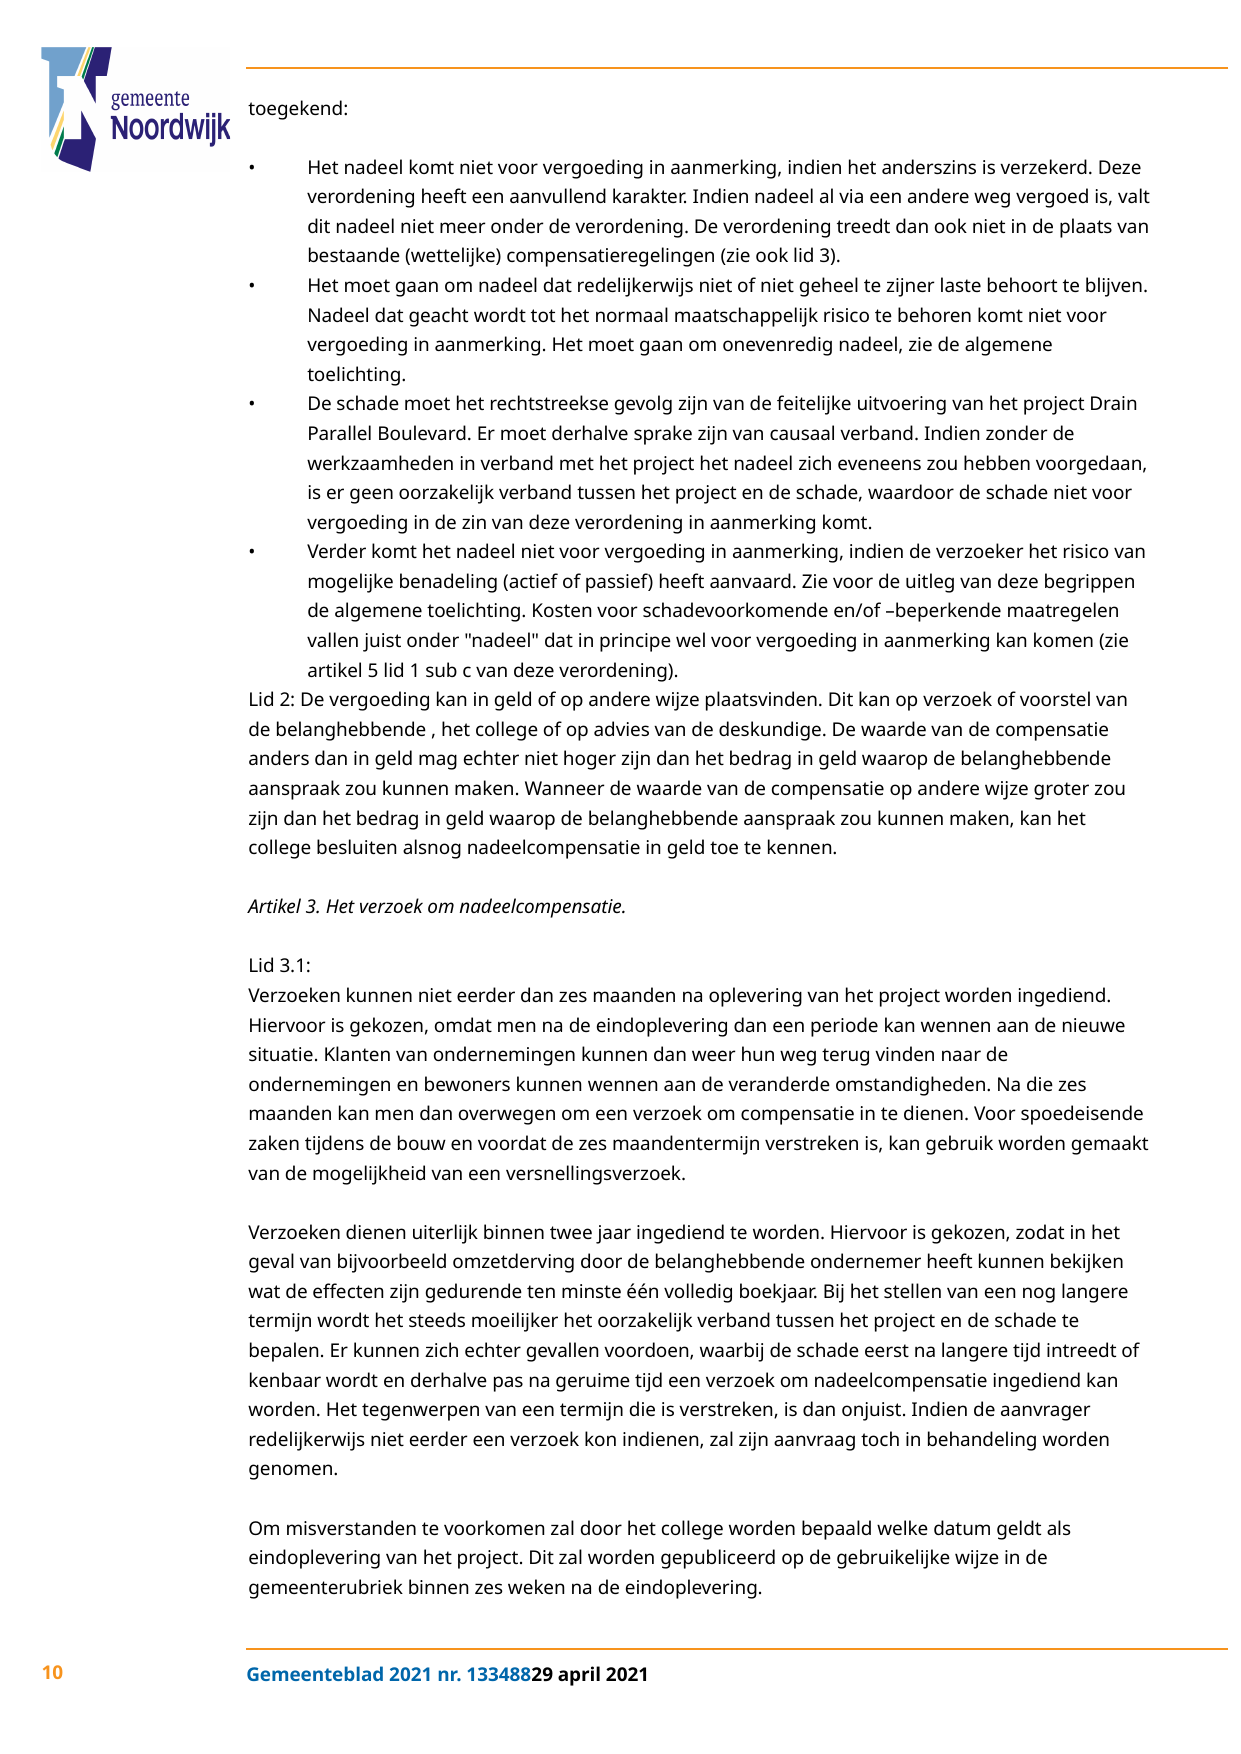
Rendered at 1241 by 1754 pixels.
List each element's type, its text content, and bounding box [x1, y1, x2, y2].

text toegekend: [248, 95, 1152, 121]
list Het nadeel komt niet voor vergoeding in aanmerking, indien het anderszins is verzekerd. Deze verordening heeft een aanvullend karakter. Indien nadeel al via een andere weg vergoed is, valt dit nadeel niet meer onder de verordening. De verordening treedt dan ook niet in de plaats van bestaande (wettelijke) compensatieregelingen (zie ook lid 3). [248, 154, 1152, 268]
list De schade moet het rechtstreekse gevolg zijn van de feitelijke uitvoering van het project Drain Parallel Boulevard. Er moet derhalve sprake zijn van causaal verband. Indien zonder de werkzaamheden in verband met het project het nadeel zich eveneens zou hebben voorgedaan, is er geen oorzakelijk verband tussen het project en de schade, waardoor de schade niet voor vergoeding in de zin van deze verordening in aanmerking komt. [248, 391, 1152, 535]
picture [41, 47, 231, 172]
list Verder komt het nadeel niet voor vergoeding in aanmerking, indien de verzoeker het risico van mogelijke benadeling (actief of passief) heeft aanvaard. Zie voor de uitleg van deze begrippen de algemene toelichting. Kosten voor schadevoorkomende en/of –beperkende maatregelen vallen juist onder "nadeel" dat in principe wel voor vergoeding in aanmerking kan komen (zie artikel 5 lid 1 sub c van deze verordening). [248, 538, 1152, 683]
text Om misverstanden te voorkomen zal door het college worden bepaald welke datum geldt als eindoplevering van het project. Dit zal worden gepubliceerd op de gebruikelijke wijze in de gemeenterubriek binnen zes weken na de eindoplevering. [248, 1515, 1152, 1600]
text Artikel 3. Het verzoek om nadeelcompensatie. [248, 893, 1152, 919]
text Lid 3.1: [248, 953, 1152, 978]
list Het moet gaan om nadeel dat redelijkerwijs niet of niet geheel te zijner laste behoort te blijven. Nadeel dat geacht wordt tot het normaal maatschappelijk risico te behoren komt niet voor vergoeding in aanmerking. Het moet gaan om onevenredig nadeel, zie de algemene toelichting. [248, 272, 1152, 387]
text Verzoeken kunnen niet eerder dan zes maanden na oplevering van het project worden ingediend. Hiervoor is gekozen, omdat men na de eindoplevering dan een periode kan wennen aan de nieuwe situatie. Klanten van ondernemingen kunnen dan weer hun weg terug vinden naar de ondernemingen en bewoners kunnen wennen aan de veranderde omstandigheden. Na die zes maanden kan men dan overwegen om een verzoek om compensatie in te dienen. Voor spoedeisende zaken tijdens de bouw en voordat de zes maandentermijn verstreken is, kan gebruik worden gemaakt van de mogelijkheid van een versnellingsverzoek. [248, 982, 1152, 1186]
text Verzoeken dienen uiterlijk binnen twee jaar ingediend te worden. Hiervoor is gekozen, zodat in het geval van bijvoorbeeld omzetderving door de belanghebbende ondernemer heeft kunnen bekijken wat de effecten zijn gedurende ten minste één volledig boekjaar. Bij het stellen van een nog langere termijn wordt het steeds moeilijker het oorzakelijk verband tussen het project en de schade te bepalen. Er kunnen zich echter gevallen voordoen, waarbij de schade eerst na langere tijd intreedt of kenbaar wordt en derhalve pas na geruime tijd een verzoek om nadeelcompensatie ingediend kan worden. Het tegenwerpen van een termijn die is verstreken, is dan onjuist. Indien de aanvrager redelijkerwijs niet eerder een verzoek kon indienen, zal zijn aanvraag toch in behandeling worden genomen. [248, 1219, 1152, 1481]
text Lid 2: De vergoeding kan in geld of op andere wijze plaatsvinden. Dit kan op verzoek of voorstel van de belanghebbende , het college of op advies van de deskundige. De waarde van de compensatie anders dan in geld mag echter niet hoger zijn dan het bedrag in geld waarop de belanghebbende aanspraak zou kunnen maken. Wanneer de waarde van de compensatie op andere wijze groter zou zijn dan het bedrag in geld waarop de belanghebbende aanspraak zou kunnen maken, kan het college besluiten alsnog nadeelcompensatie in geld toe te kennen. [248, 686, 1152, 860]
